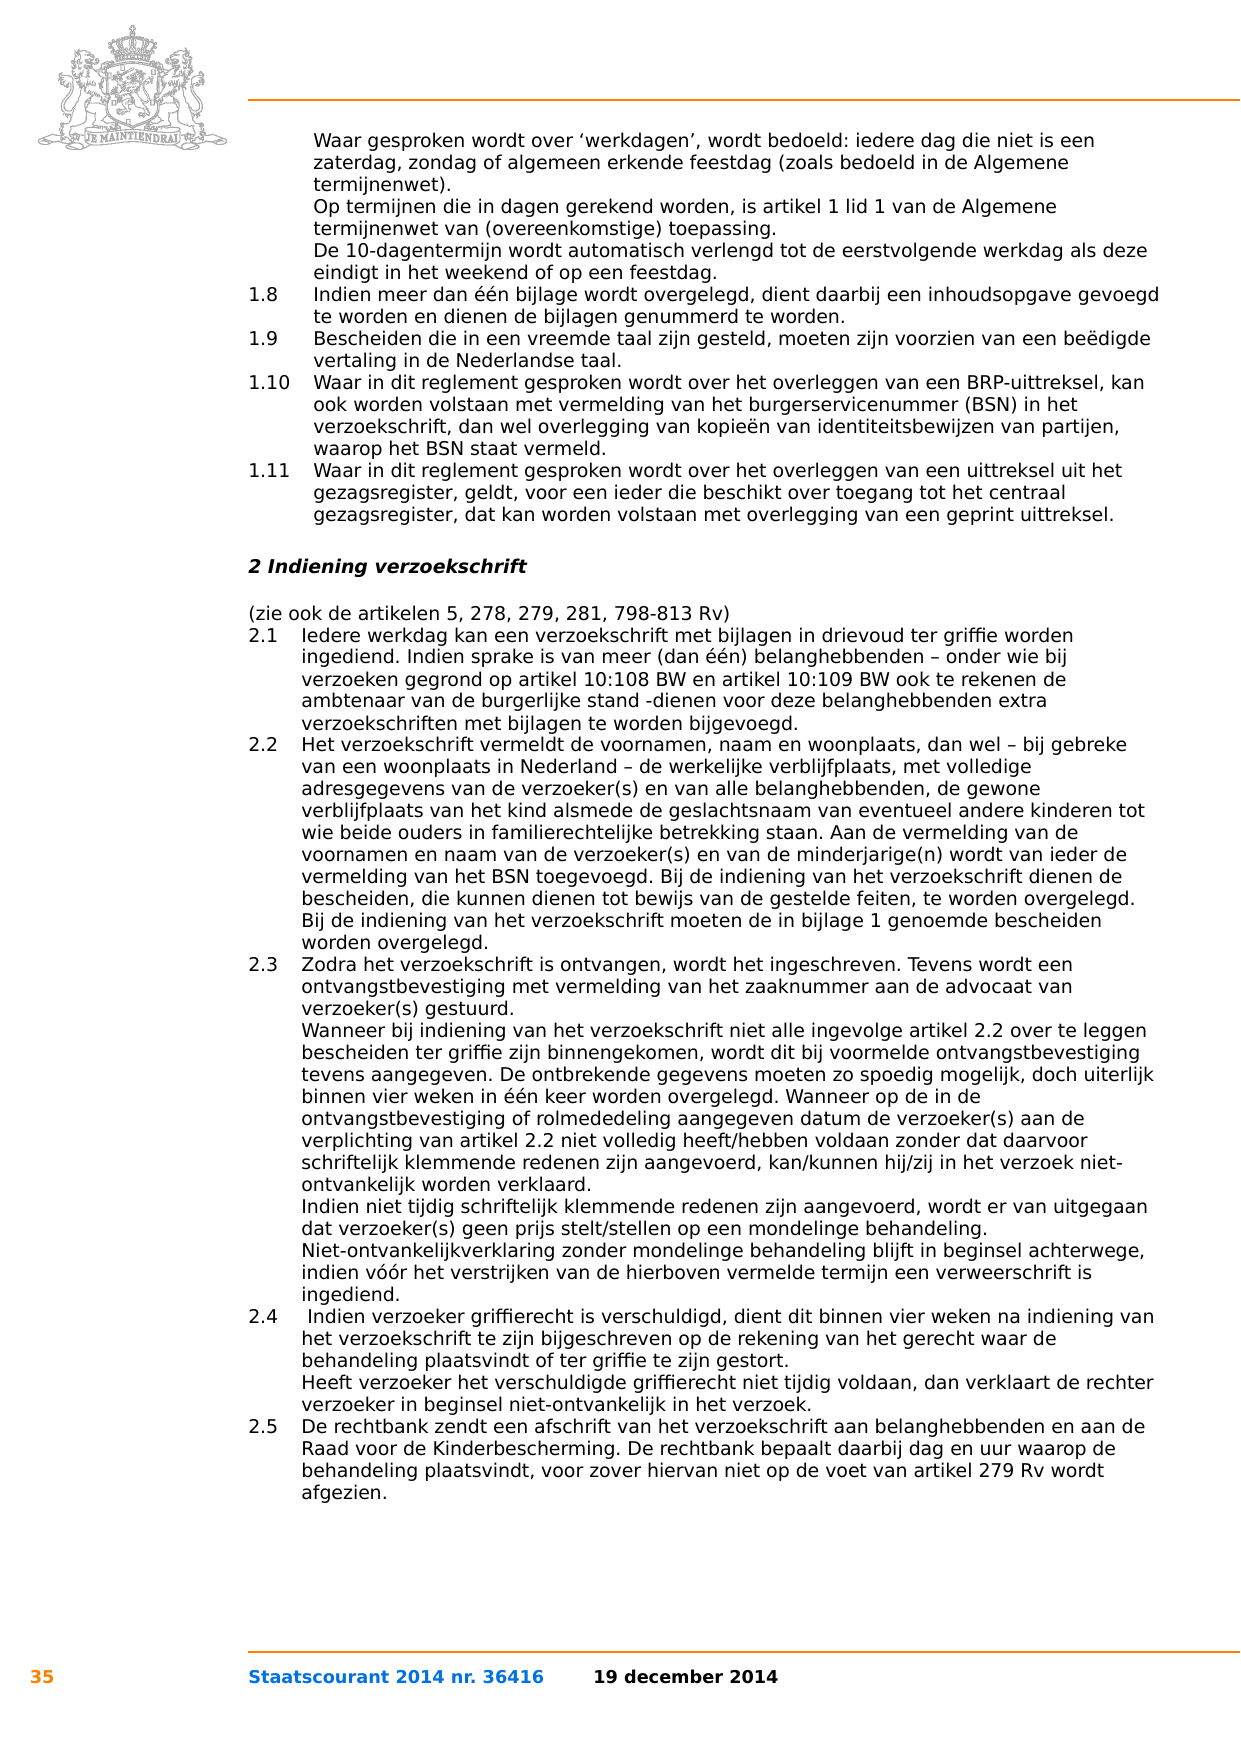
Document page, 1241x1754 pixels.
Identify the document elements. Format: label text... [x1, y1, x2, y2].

text 1.9 Bescheiden die in een vreemde taal zijn gesteld, moeten zijn voorzien van een beëdigde vertaling in de Nederlandse taal. [248, 328, 1163, 372]
text Heeft verzoeker het verschuldigde griffierecht niet tijdig voldaan, dan verklaart de rechter verzoeker in beginsel niet-ontvankelijk in het verzoek. [301, 1372, 1163, 1416]
text Op termijnen die in dagen gerekend worden, is artikel 1 lid 1 van de Algemene termijnenwet van (overeenkomstige) toepassing. [313, 196, 1163, 240]
text 1.10 Waar in dit reglement gesproken wordt over het overleggen van een BRP-uittreksel, kan ook worden volstaan met vermelding van het burgerservicenummer (BSN) in het verzoekschrift, dan wel overlegging van kopieën van identiteitsbewijzen van partijen, waarop het BSN staat vermeld. [248, 372, 1163, 459]
text Wanneer bij indiening van het verzoekschrift niet alle ingevolge artikel 2.2 over te leggen bescheiden ter griffie zijn binnengekomen, wordt dit bij voormelde ontvangstbevestiging tevens aangegeven. De ontbrekende gegevens moeten zo spoedig mogelijk, doch uiterlijk binnen vier weken in één keer worden overgelegd. Wanneer op de in de ontvangstbevestiging of rolmededeling aangegeven datum de verzoeker(s) aan de verplichting van artikel 2.2 niet volledig heeft/hebben voldaan zonder dat daarvoor schriftelijk klemmende redenen zijn aangevoerd, kan/kunnen hij/zij in het verzoek niet-ontvankelijk worden verklaard. [301, 1020, 1163, 1196]
text 2.5 De rechtbank zendt een afschrift van het verzoekschrift aan belanghebbenden en aan de Raad voor de Kinderbescherming. De rechtbank bepaalt daarbij dag en uur waarop de behandeling plaatsvindt, voor zover hiervan niet op de voet van artikel 279 Rv wordt afgezien. [248, 1416, 1163, 1504]
text 1.11 Waar in dit reglement gesproken wordt over het overleggen van een uittreksel uit het gezagsregister, geldt, voor een ieder die beschikt over toegang tot het centraal gezagsregister, dat kan worden volstaan met overlegging van een geprint uittreksel. [248, 459, 1163, 526]
text De 10-dagentermijn wordt automatisch verlengd tot de eerstvolgende werkdag als deze eindigt in het weekend of op een feestdag. [313, 240, 1163, 284]
text 2.2 Het verzoekschrift vermeldt de voornamen, naam en woonplaats, dan wel – bij gebreke van een woonplaats in Nederland – de werkelijke verblijfplaats, met volledige adresgegevens van de verzoeker(s) en van alle belanghebbenden, de gewone verblijfplaats van het kind alsmede de geslachtsnaam van eventueel andere kinderen tot wie beide ouders in familierechtelijke betrekking staan. Aan de vermelding van de voornamen en naam van de verzoeker(s) en van de minderjarige(n) wordt van ieder de vermelding van het BSN toegevoegd. Bij de indiening van het verzoekschrift dienen de bescheiden, die kunnen dienen tot bewijs van de gestelde feiten, te worden overgelegd. Bij de indiening van het verzoekschrift moeten de in bijlage 1 genoemde bescheiden worden overgelegd. [248, 734, 1163, 954]
text Niet-ontvankelijkverklaring zonder mondelinge behandeling blijft in beginsel achterwege, indien vóór het verstrijken van de hierboven vermelde termijn een verweerschrift is ingediend. [301, 1240, 1163, 1306]
text Indien niet tijdig schriftelijk klemmende redenen zijn aangevoerd, wordt er van uitgegaan dat verzoeker(s) geen prijs stelt/stellen op een mondelinge behandeling. [301, 1196, 1163, 1240]
text 2.4 Indien verzoeker griffierecht is verschuldigd, dient dit binnen vier weken na indiening van het verzoekschrift te zijn bijgeschreven op de rekening van het gerecht waar de behandeling plaatsvindt of ter griffie te zijn gestort. [248, 1306, 1163, 1372]
text (zie ook de artikelen 5, 278, 279, 281, 798-813 Rv) [248, 602, 1163, 624]
subtitle 2 Indiening verzoekschrift [248, 556, 1163, 577]
picture [38, 25, 227, 150]
text 1.8 Indien meer dan één bijlage wordt overgelegd, dient daarbij een inhoudsopgave gevoegd te worden en dienen de bijlagen genummerd te worden. [248, 284, 1163, 328]
text Waar gesproken wordt over ‘werkdagen’, wordt bedoeld: iedere dag die niet is een zaterdag, zondag of algemeen erkende feestdag (zoals bedoeld in de Algemene termijnenwet). [313, 130, 1163, 196]
text 2.3 Zodra het verzoekschrift is ontvangen, wordt het ingeschreven. Tevens wordt een ontvangstbevestiging met vermelding van het zaaknummer aan de advocaat van verzoeker(s) gestuurd. [248, 954, 1163, 1020]
text 2.1 Iedere werkdag kan een verzoekschrift met bijlagen in drievoud ter griffie worden ingediend. Indien sprake is van meer (dan één) belanghebbenden – onder wie bij verzoeken gegrond op artikel 10:108 BW en artikel 10:109 BW ook te rekenen de ambtenaar van de burgerlijke stand -dienen voor deze belanghebbenden extra verzoekschriften met bijlagen te worden bijgevoegd. [248, 624, 1163, 734]
